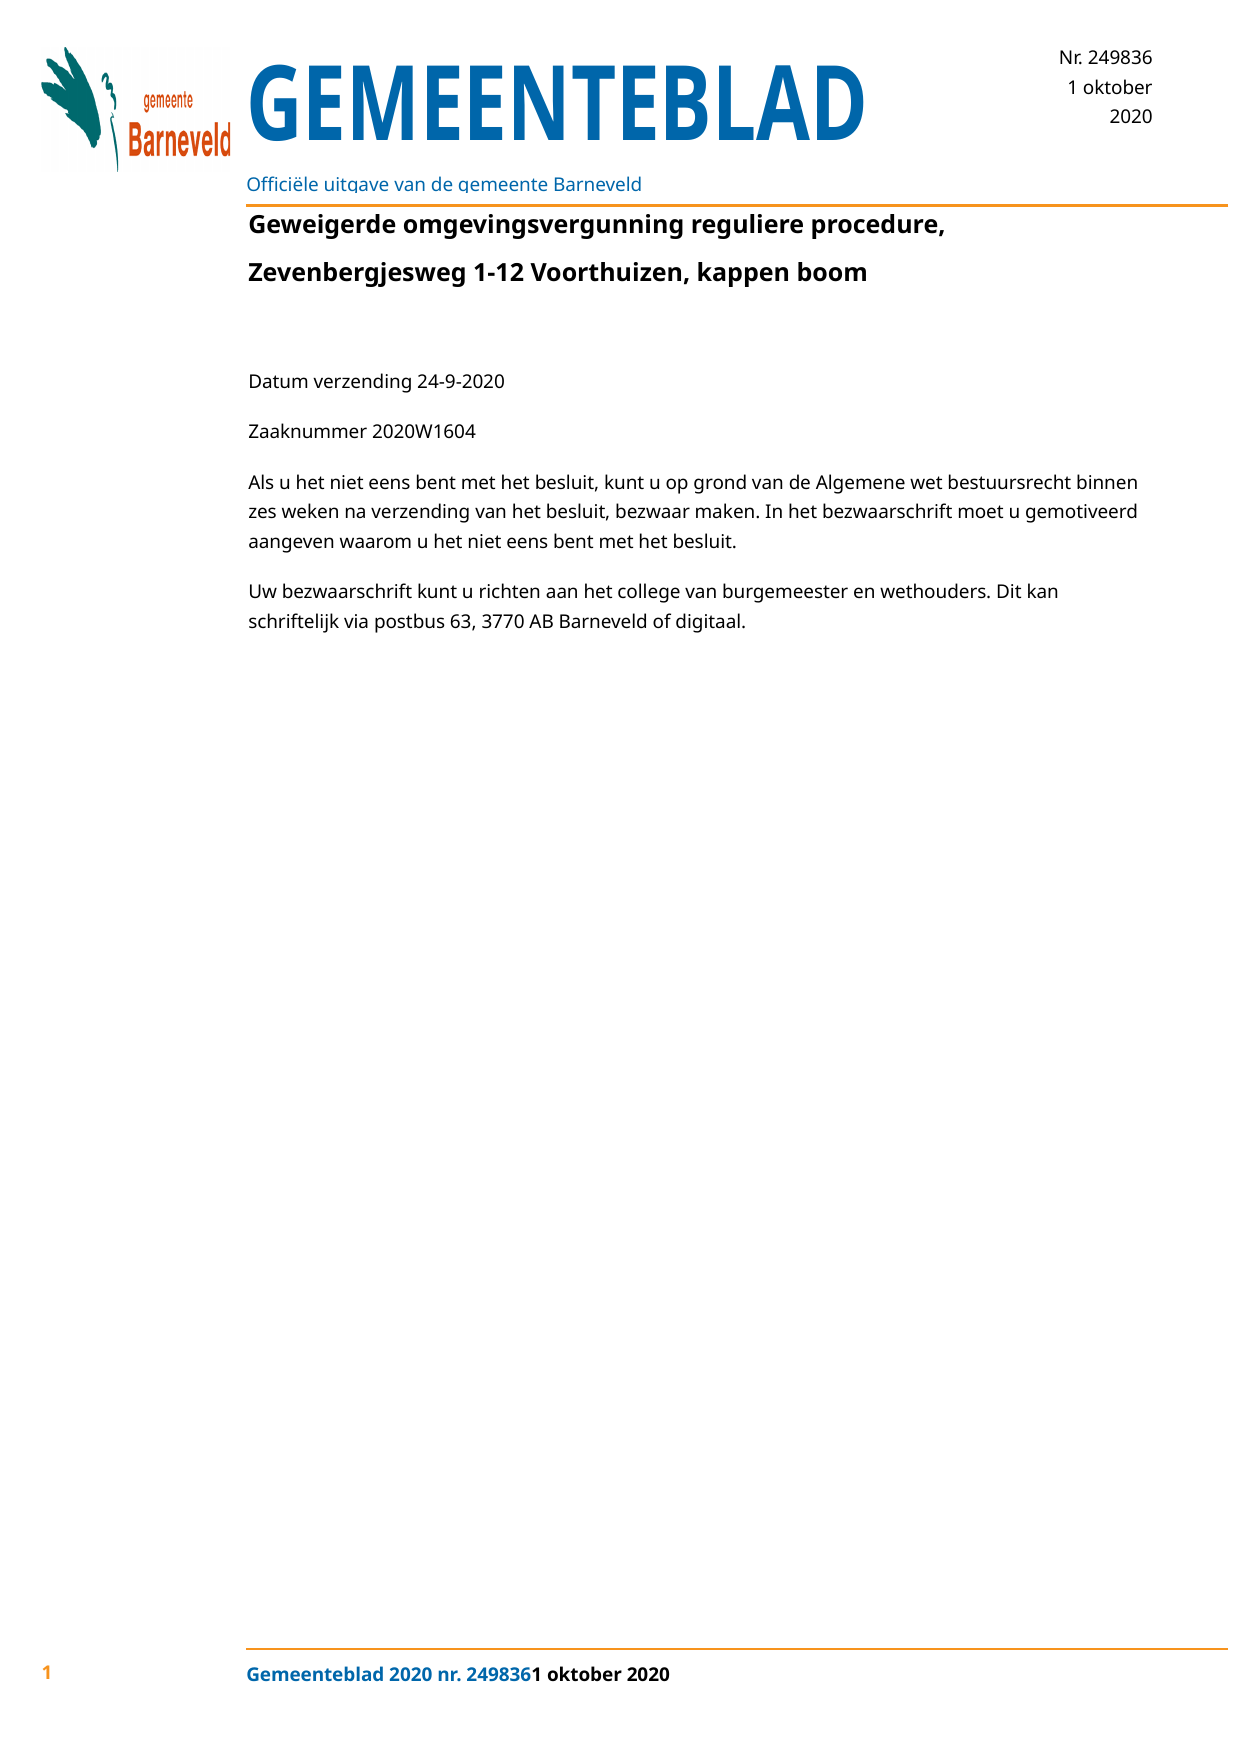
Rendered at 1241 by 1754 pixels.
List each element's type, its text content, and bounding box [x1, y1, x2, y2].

text Zaaknummer 2020W1604 [248, 419, 1152, 444]
text Geweigerde omgevingsvergunning reguliere procedure, Zevenbergjesweg 1-12 Voorthuizen, kappen boom [248, 207, 1152, 288]
text Datum verzending 24-9-2020 [248, 368, 1152, 394]
picture [41, 47, 231, 172]
text Uw bezwaarschrift kunt u richten aan het college van burgemeester en wethouders. Dit kan schriftelijk via postbus 63, 3770 AB Barneveld of digitaal. [248, 579, 1152, 634]
text Als u het niet eens bent met het besluit, kunt u op grond van de Algemene wet bestuursrecht binnen zes weken na verzending van het besluit, bezwaar maken. In het bezwaarschrift moet u gemotiveerd aangeven waarom u het niet eens bent met het besluit. [248, 469, 1152, 554]
